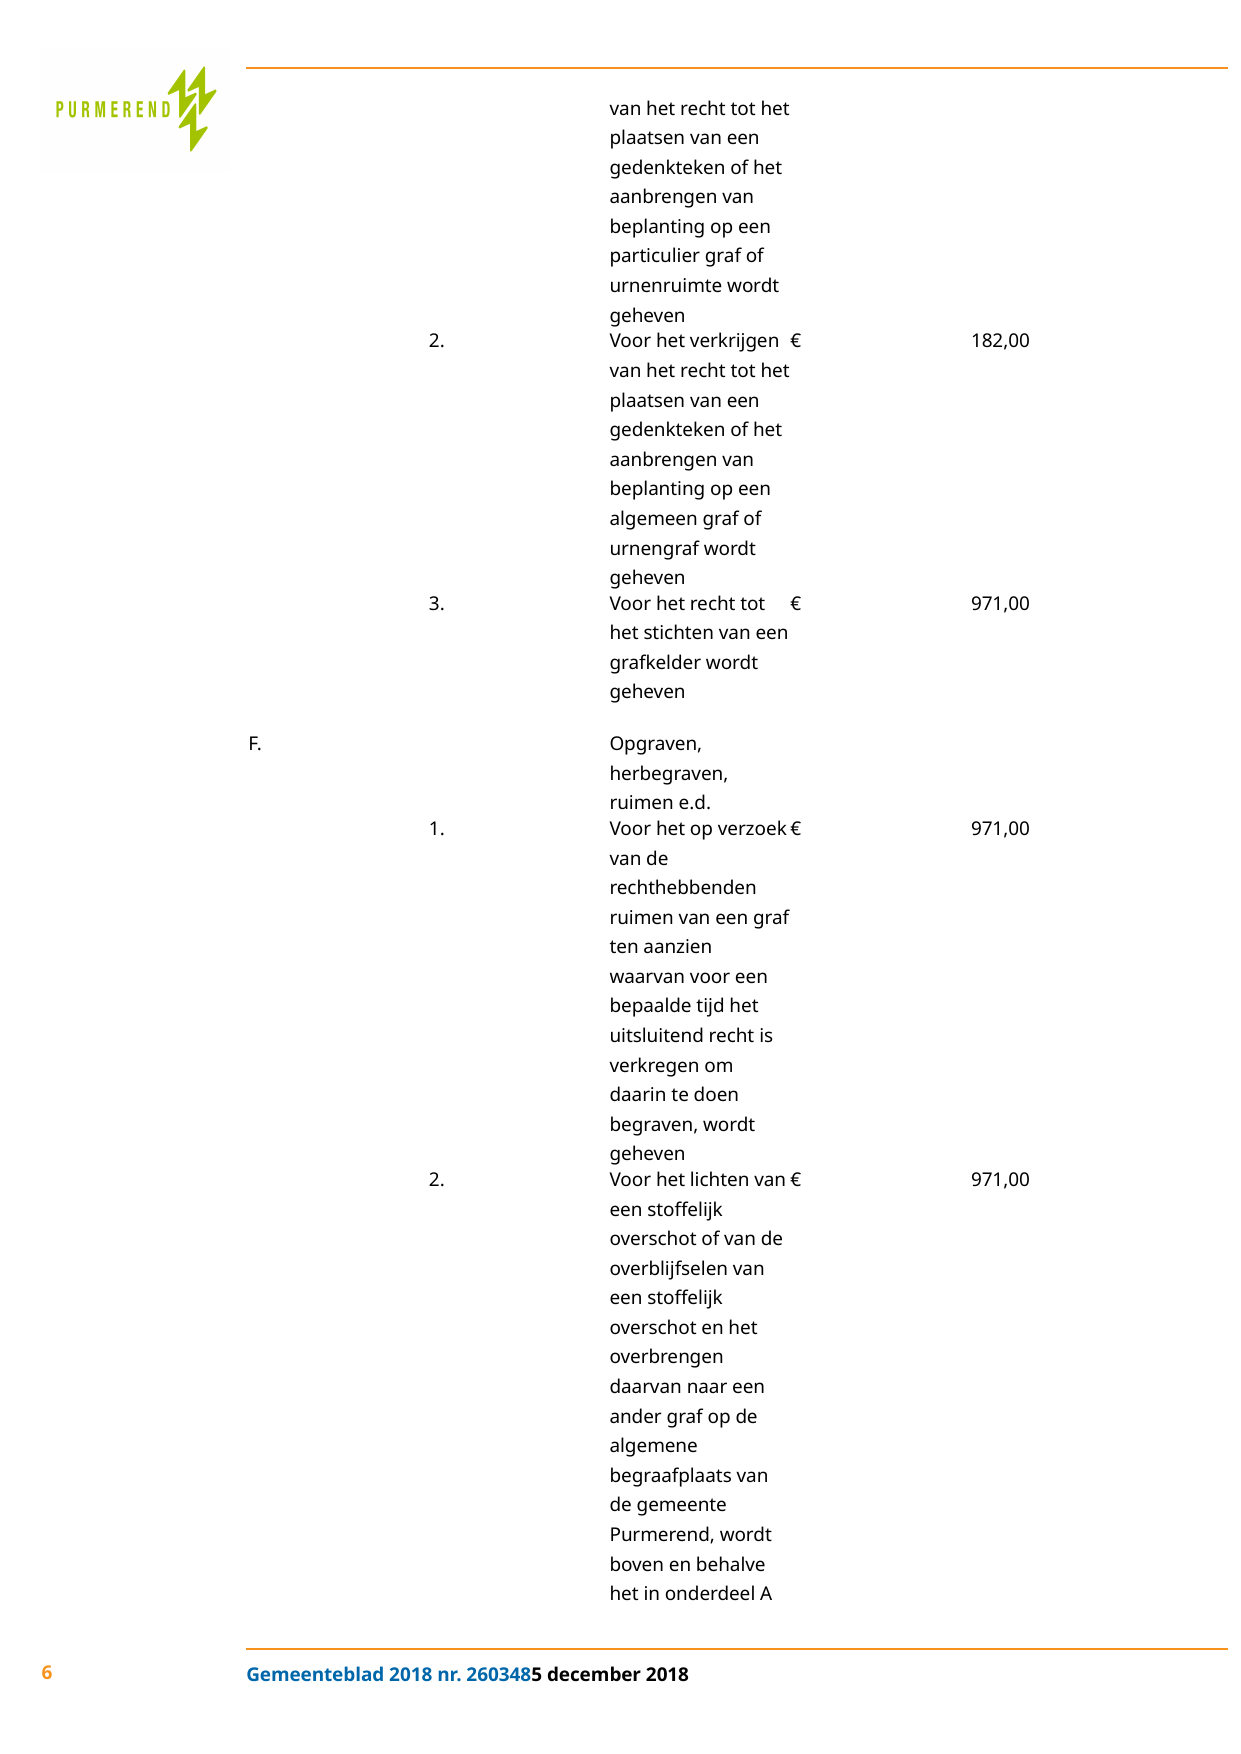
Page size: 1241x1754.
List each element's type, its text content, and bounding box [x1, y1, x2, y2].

picture [41, 47, 231, 172]
table_cell [971, 705, 1152, 730]
table_cell [790, 730, 971, 815]
table_cell 971,00 [971, 815, 1152, 1166]
table_cell van het recht tot het plaatsen van een gedenkteken of het aanbrengen van beplanting op een particulier graf of urnenruimte wordt geheven [609, 95, 790, 328]
table_cell [248, 705, 429, 730]
table_cell 2. [429, 1166, 609, 1606]
table_cell Opgraven, herbegraven, ruimen e.d. [609, 730, 790, 815]
table_cell € [790, 815, 971, 1166]
table_cell [248, 95, 429, 328]
table_cell [429, 730, 609, 815]
table_cell [429, 705, 609, 730]
table_cell € [790, 1166, 971, 1606]
table_cell € [790, 590, 971, 704]
table_cell 3. [429, 590, 609, 704]
table_cell Voor het recht tot het stichten van een grafkelder wordt geheven [609, 590, 790, 704]
table_cell Voor het verkrijgen van het recht tot het plaatsen van een gedenkteken of het aanbrengen van beplanting op een algemeen graf of urnengraf wordt geheven [609, 328, 790, 590]
table_cell [429, 95, 609, 328]
table_cell 1. [429, 815, 609, 1166]
table_cell [248, 590, 429, 704]
table_cell [248, 1166, 429, 1606]
table_cell 182,00 [971, 328, 1152, 590]
table_cell [609, 705, 790, 730]
table_cell 971,00 [971, 1166, 1152, 1606]
table_cell [248, 328, 429, 590]
table_cell [248, 815, 429, 1166]
table_cell Voor het op verzoek van de rechthebbenden ruimen van een graf ten aanzien waarvan voor een bepaalde tijd het uitsluitend recht is verkregen om daarin te doen begraven, wordt geheven [609, 815, 790, 1166]
table_cell F. [248, 730, 429, 815]
table_cell [790, 95, 971, 328]
table_cell 971,00 [971, 590, 1152, 704]
table_cell [790, 705, 971, 730]
table_cell [971, 95, 1152, 328]
table_cell € [790, 328, 971, 590]
table_cell 2. [429, 328, 609, 590]
table_cell Voor het lichten van een stoffelijk overschot of van de overblijfselen van een stoffelijk overschot en het overbrengen daarvan naar een ander graf op de algemene begraafplaats van de gemeente Purmerend, wordt boven en behalve het in onderdeel A [609, 1166, 790, 1606]
table_cell [971, 730, 1152, 815]
